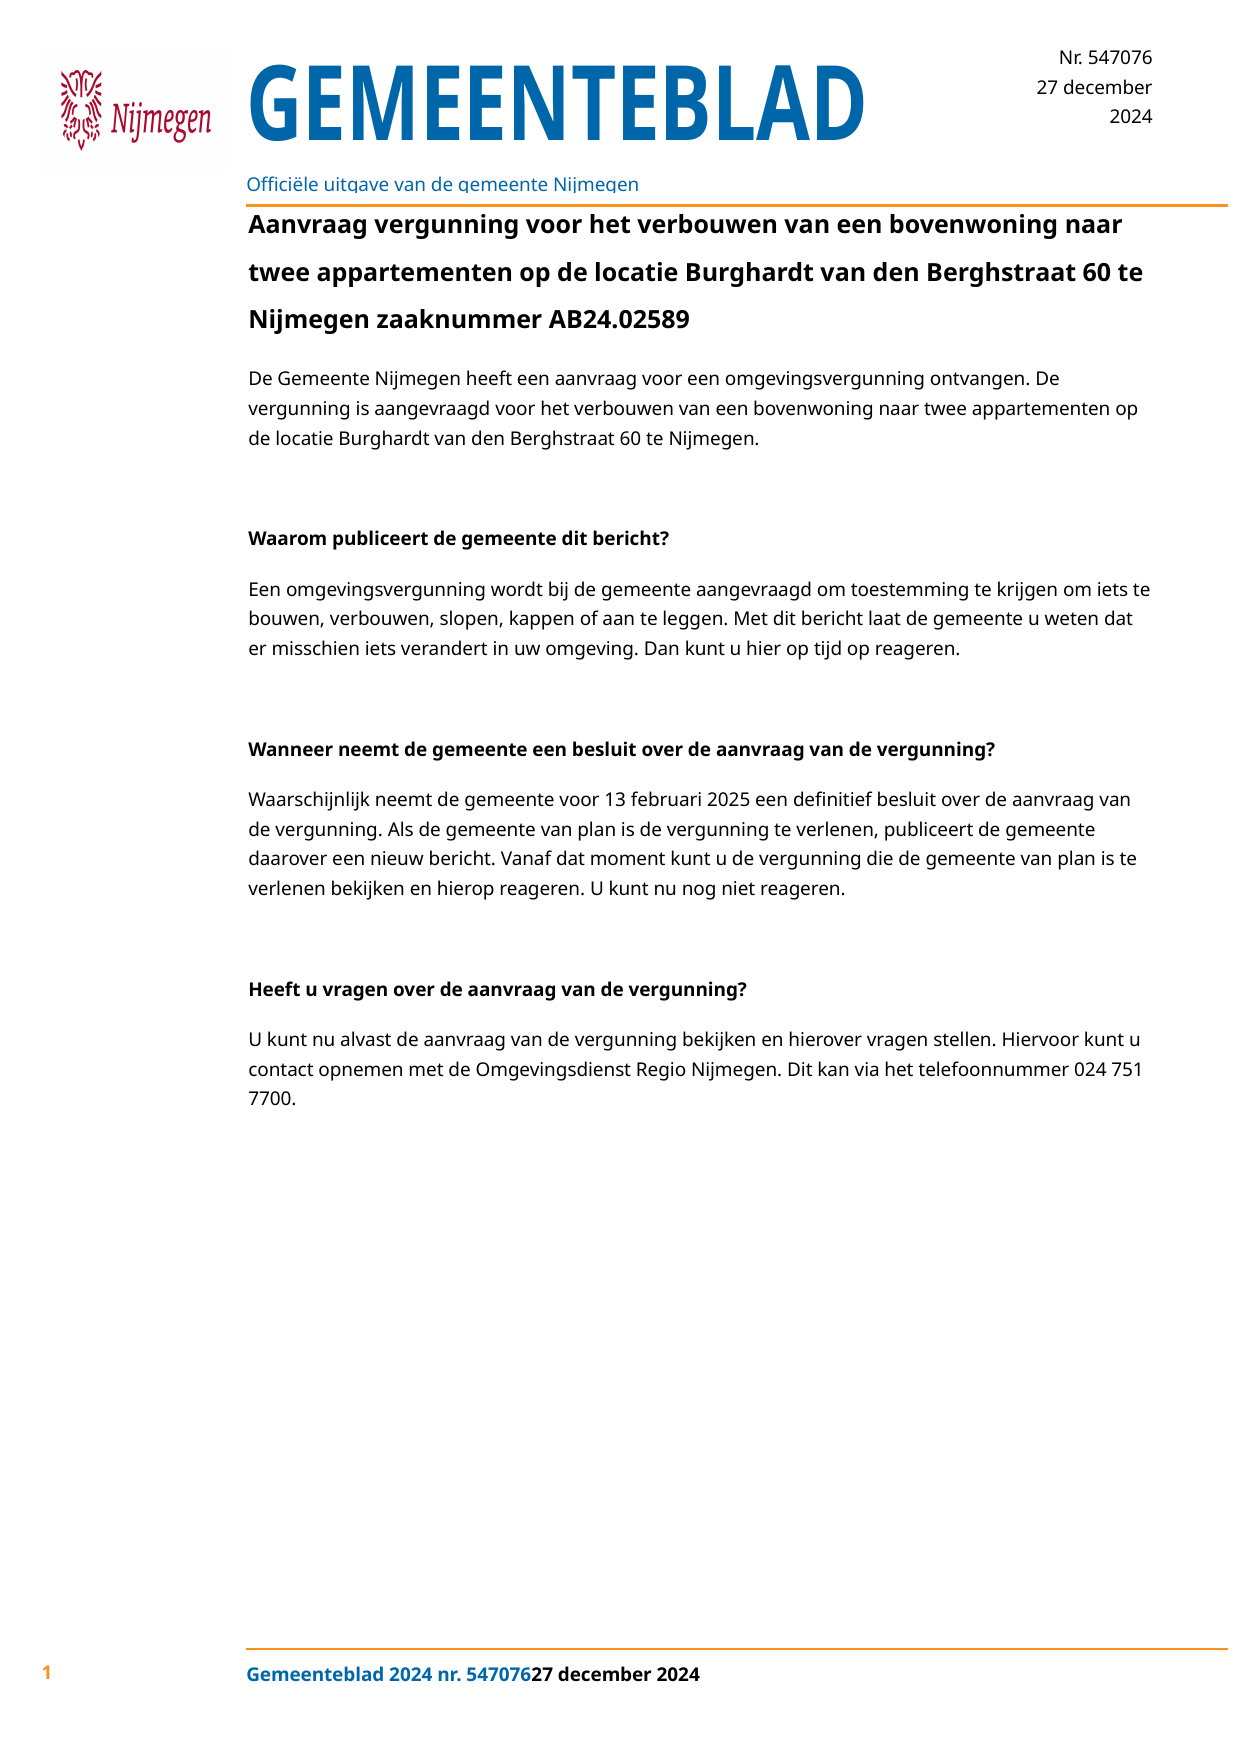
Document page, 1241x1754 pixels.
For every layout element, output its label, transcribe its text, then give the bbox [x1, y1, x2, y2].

text Aanvraag vergunning voor het verbouwen van een bovenwoning naar twee appartementen op de locatie Burghardt van den Berghstraat 60 te Nijmegen zaaknummer AB24.02589 [248, 207, 1152, 336]
text Wanneer neemt de gemeente een besluit over de aanvraag van de vergunning? [248, 736, 1152, 762]
text De Gemeente Nijmegen heeft een aanvraag voor een omgevingsvergunning ontvangen. De vergunning is aangevraagd voor het verbouwen van een bovenwoning naar twee appartementen op de locatie Burghardt van den Berghstraat 60 te Nijmegen. [248, 366, 1152, 450]
text Een omgevingsvergunning wordt bij de gemeente aangevraagd om toestemming te krijgen om iets te bouwen, verbouwen, slopen, kappen of aan te leggen. Met dit bericht laat de gemeente u weten dat er misschien iets verandert in uw omgeving. Dan kunt u hier op tijd op reageren. [248, 576, 1152, 661]
text Waarschijnlijk neemt de gemeente voor 13 februari 2025 een definitief besluit over de aanvraag van de vergunning. Als de gemeente van plan is de vergunning te verlenen, publiceert de gemeente daarover een nieuw bericht. Vanaf dat moment kunt u de vergunning die de gemeente van plan is te verlenen bekijken en hierop reageren. U kunt nu nog niet reageren. [248, 786, 1152, 901]
text U kunt nu alvast de aanvraag van de vergunning bekijken en hierover vragen stellen. Hiervoor kunt u contact opnemen met de Omgevingsdienst Regio Nijmegen. Dit kan via het telefoonnummer 024 751 7700. [248, 1026, 1152, 1111]
text Heeft u vragen over de aanvraag van de vergunning? [248, 976, 1152, 1002]
picture [41, 47, 231, 172]
text Waarom publiceert de gemeente dit bericht? [248, 526, 1152, 551]
